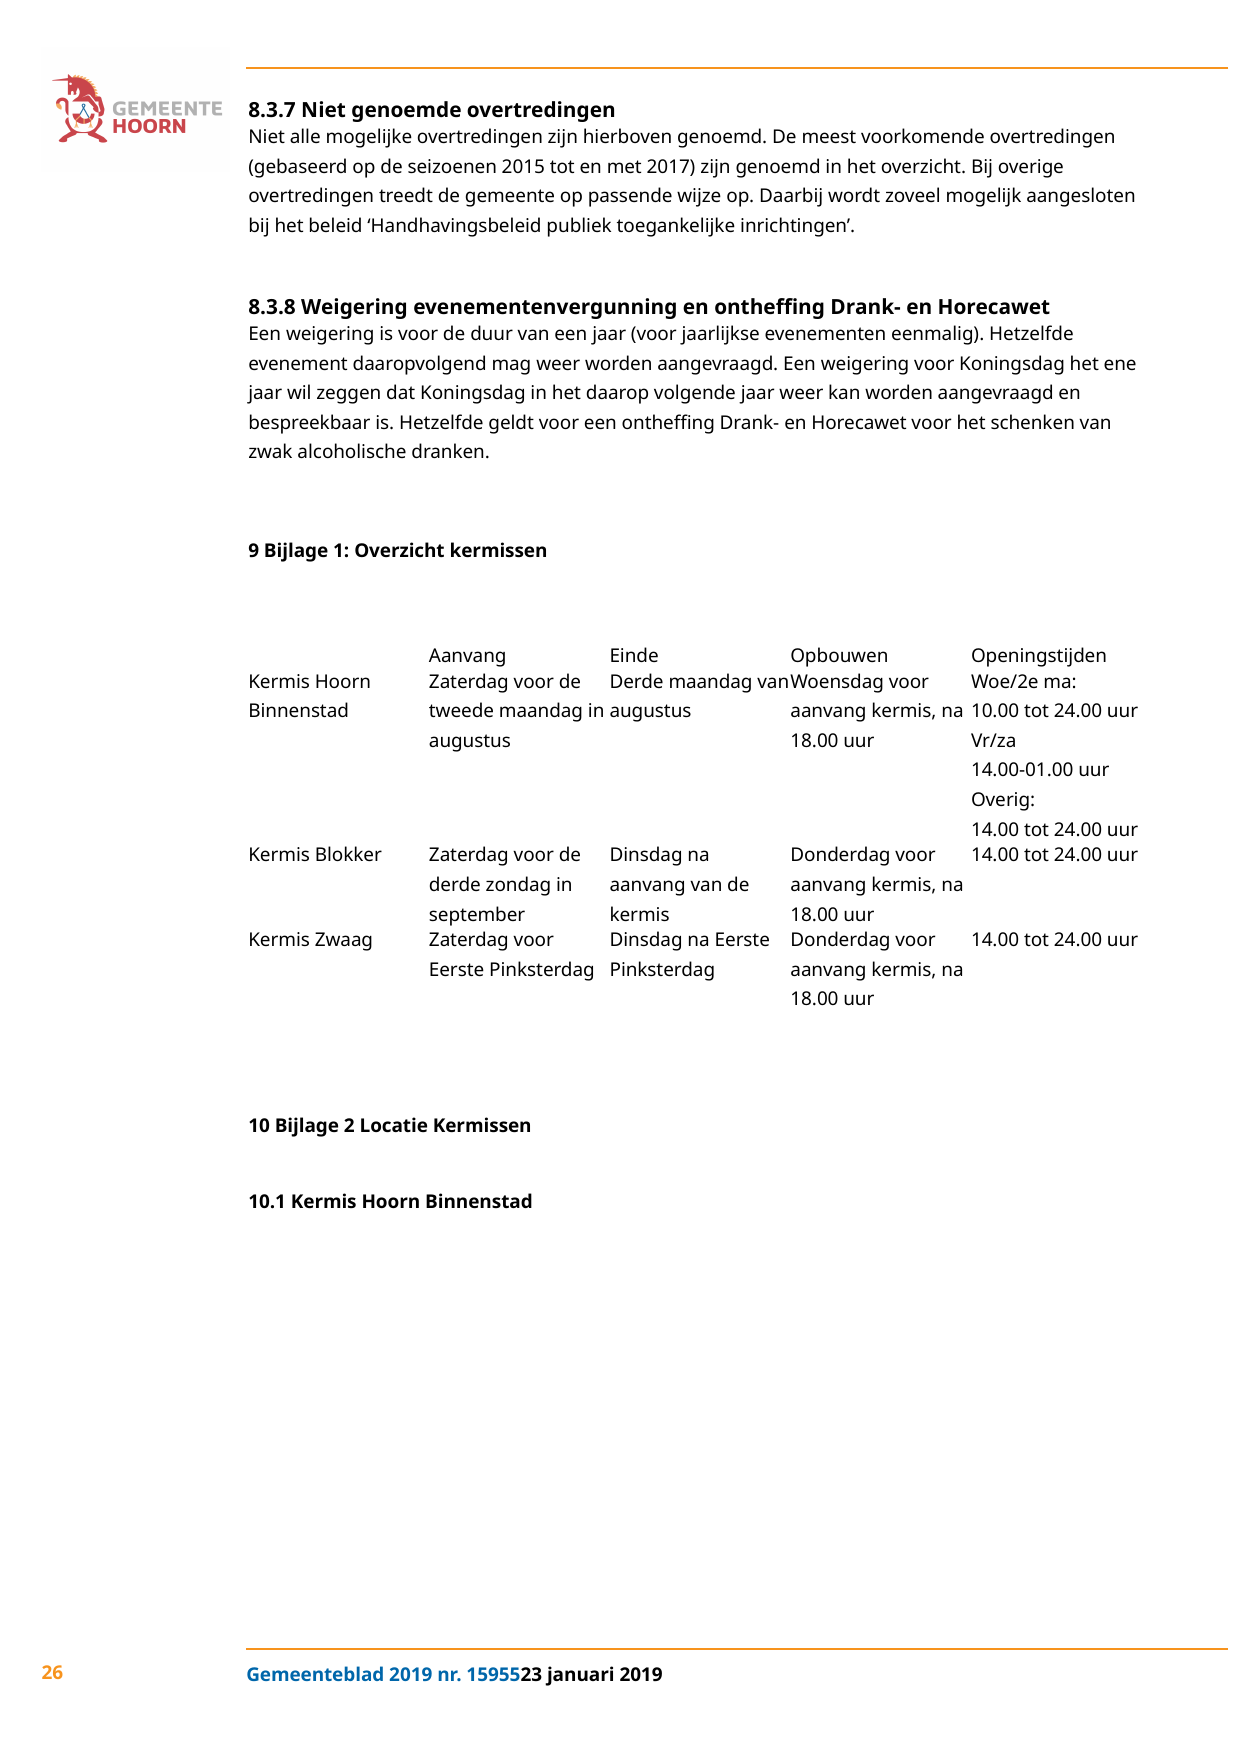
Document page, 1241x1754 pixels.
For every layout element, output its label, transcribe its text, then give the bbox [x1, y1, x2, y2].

table_cell 14.00 tot 24.00 uur [971, 926, 1152, 1011]
table_header Openingstijden [971, 642, 1152, 668]
table_cell Woe/2e ma: 10.00 tot 24.00 uur Vr/za 14.00-01.00 uur Overig: 14.00 tot 24.00 uur [971, 668, 1152, 842]
table_cell Derde maandag van augustus [609, 668, 790, 842]
table_cell Zaterdag voor Eerste Pinksterdag [429, 926, 609, 1011]
text 10 Bijlage 2 Locatie Kermissen [248, 1111, 1152, 1139]
text 10.1 Kermis Hoorn Binnenstad [248, 1188, 1152, 1214]
table_cell Zaterdag voor de derde zondag in september [429, 842, 609, 926]
table_cell Woensdag voor aanvang kermis, na 18.00 uur [790, 668, 971, 842]
text 8.3.7 Niet genoemde overtredingen [248, 95, 1152, 123]
table_cell Zaterdag voor de tweede maandag in augustus [429, 668, 609, 842]
table_header Einde [609, 642, 790, 668]
picture [41, 47, 231, 172]
table_cell Dinsdag na aanvang van de kermis [609, 842, 790, 926]
table_cell Kermis Blokker [248, 842, 429, 926]
text 8.3.8 Weigering evenementenvergunning en ontheffing Drank- en Horecawet [248, 292, 1152, 320]
table_cell Kermis Zwaag [248, 926, 429, 1011]
table_cell Donderdag voor aanvang kermis, na 18.00 uur [790, 926, 971, 1011]
table_header Opbouwen [790, 642, 971, 668]
table_header Aanvang [429, 642, 609, 668]
text Een weigering is voor de duur van een jaar (voor jaarlijkse evenementen eenmalig). Hetzelfde evenement daaropvolgend mag weer worden aangevraagd. Een weigering voor Koningsdag het ene jaar wil zeggen dat Koningsdag in het daarop volgende jaar weer kan worden aangevraagd en bespreekbaar is. Hetzelfde geldt voor een ontheffing Drank- en Horecawet voor het schenken van zwak alcoholische dranken. [248, 320, 1152, 464]
table_cell 14.00 tot 24.00 uur [971, 842, 1152, 926]
text Niet alle mogelijke overtredingen zijn hierboven genoemd. De meest voorkomende overtredingen (gebaseerd op de seizoenen 2015 tot en met 2017) zijn genoemd in het overzicht. Bij overige overtredingen treedt de gemeente op passende wijze op. Daarbij wordt zoveel mogelijk aangesloten bij het beleid ‘Handhavingsbeleid publiek toegankelijke inrichtingen’. [248, 123, 1152, 238]
table_cell Kermis Hoorn Binnenstad [248, 668, 429, 842]
table_header [248, 642, 429, 668]
table_cell Donderdag voor aanvang kermis, na 18.00 uur [790, 842, 971, 926]
text 9 Bijlage 1: Overzicht kermissen [248, 535, 1152, 563]
table_cell Dinsdag na Eerste Pinksterdag [609, 926, 790, 1011]
